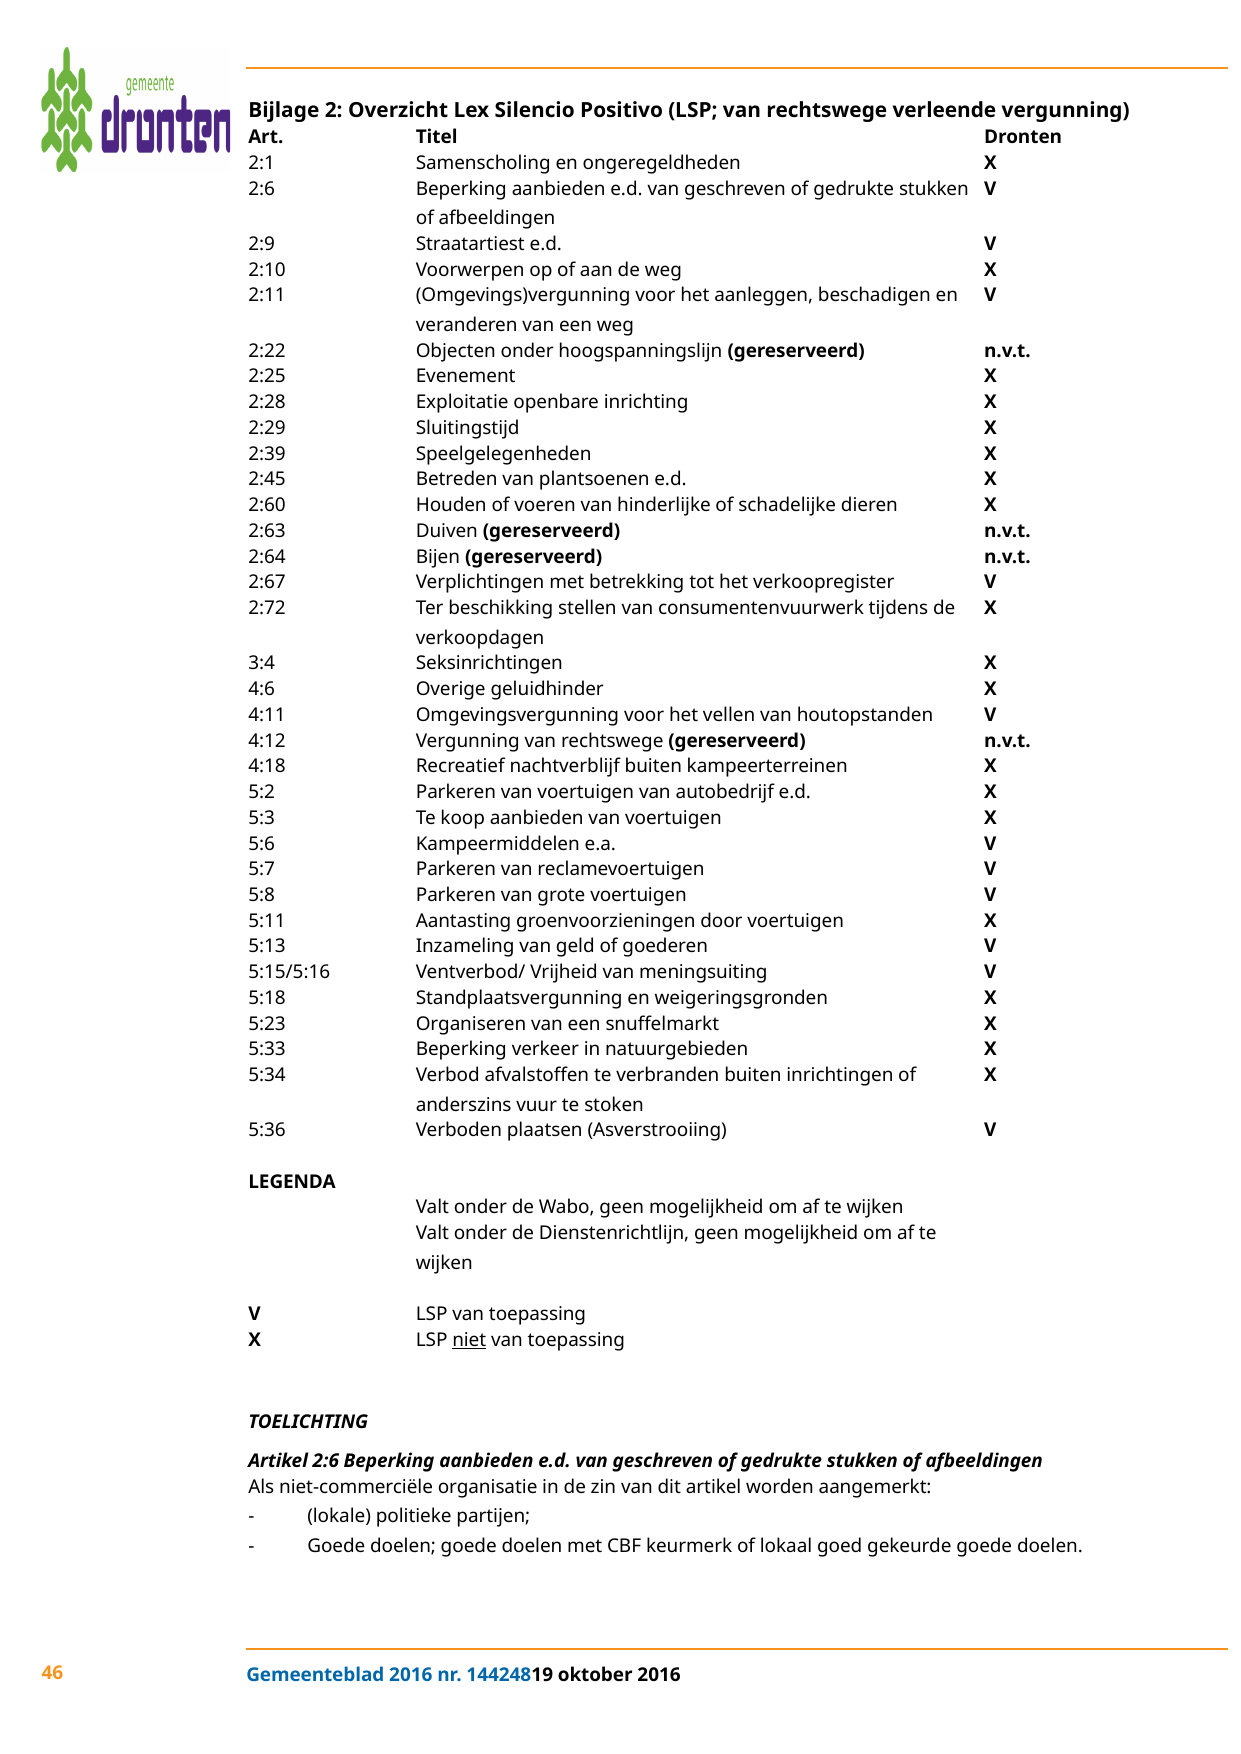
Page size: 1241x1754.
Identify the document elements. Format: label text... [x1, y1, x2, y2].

table_cell Valt onder de Dienstenrichtlijn, geen mogelijkheid om af te wijken [416, 1220, 984, 1275]
table_cell 5:15/5:16 [248, 958, 416, 984]
table_cell 4:11 [248, 701, 416, 727]
text Artikel 2:6 Beperking aanbieden e.d. van geschreven of gedrukte stukken of afbeeldingen [248, 1447, 1152, 1473]
table_cell 5:3 [248, 804, 416, 830]
table_cell [248, 1275, 416, 1301]
table_cell Parkeren van grote voertuigen [416, 881, 984, 907]
table_cell 5:23 [248, 1010, 416, 1036]
table_cell [416, 1275, 984, 1301]
table_cell 5:36 [248, 1117, 416, 1142]
table_cell Omgevingsvergunning voor het vellen van houtopstanden [416, 701, 984, 727]
table_cell X [984, 149, 1152, 175]
table_cell Inzameling van geld of goederen [416, 933, 984, 958]
text Als niet-commerciële organisatie in de zin van dit artikel worden aangemerkt: [248, 1473, 1152, 1499]
table_cell 5:7 [248, 855, 416, 881]
table_cell Recreatief nachtverblijf buiten kampeerterreinen [416, 753, 984, 778]
table_cell 4:6 [248, 675, 416, 701]
list Goede doelen; goede doelen met CBF keurmerk of lokaal goed gekeurde goede doelen. [248, 1532, 1152, 1558]
table_cell Betreden van plantsoenen e.d. [416, 466, 984, 491]
table_cell X [984, 650, 1152, 675]
table_cell 2:25 [248, 363, 416, 388]
table_cell 5:8 [248, 881, 416, 907]
table_cell Organiseren van een snuffelmarkt [416, 1010, 984, 1036]
table_cell [248, 1142, 416, 1168]
table_cell X [984, 414, 1152, 440]
table_cell X [248, 1326, 416, 1352]
table_cell [984, 1220, 1152, 1275]
table_cell Beperking aanbieden e.d. van geschreven of gedrukte stukken of afbeeldingen [416, 175, 984, 230]
table_cell 2:60 [248, 491, 416, 517]
table_cell 5:2 [248, 778, 416, 804]
table_cell 5:34 [248, 1061, 416, 1117]
table_cell Valt onder de Wabo, geen mogelijkheid om af te wijken [416, 1194, 984, 1219]
table_cell 2:9 [248, 230, 416, 256]
table_cell Vergunning van rechtswege (gereserveerd) [416, 727, 984, 752]
table_cell X [984, 363, 1152, 388]
table_cell X [984, 256, 1152, 282]
table_cell [984, 1275, 1152, 1301]
table_cell [984, 1194, 1152, 1219]
table_cell V [984, 701, 1152, 727]
table_cell X [984, 778, 1152, 804]
table_header Art. [248, 124, 416, 149]
table_cell Ter beschikking stellen van consumentenvuurwerk tijdens de verkoopdagen [416, 594, 984, 649]
table_cell Evenement [416, 363, 984, 388]
table_cell 2:67 [248, 569, 416, 594]
table_cell X [984, 1036, 1152, 1061]
table_cell 5:6 [248, 830, 416, 855]
table_cell V [984, 830, 1152, 855]
table_cell X [984, 389, 1152, 414]
table_cell LSP niet van toepassing [416, 1326, 984, 1352]
table_cell Verbod afvalstoffen te verbranden buiten inrichtingen of anderszins vuur te stoken [416, 1061, 984, 1117]
table_cell Verboden plaatsen (Asverstrooiing) [416, 1117, 984, 1142]
table_cell Voorwerpen op of aan de weg [416, 256, 984, 282]
table_cell Verplichtingen met betrekking tot het verkoopregister [416, 569, 984, 594]
table_cell Parkeren van reclamevoertuigen [416, 855, 984, 881]
table_cell 5:18 [248, 984, 416, 1010]
table_cell V [984, 282, 1152, 337]
table_cell Houden of voeren van hinderlijke of schadelijke dieren [416, 491, 984, 517]
table_cell 5:13 [248, 933, 416, 958]
table_cell Parkeren van voertuigen van autobedrijf e.d. [416, 778, 984, 804]
table_cell V [984, 958, 1152, 984]
table_cell Straatartiest e.d. [416, 230, 984, 256]
table_cell Overige geluidhinder [416, 675, 984, 701]
table_cell (Omgevings)vergunning voor het aanleggen, beschadigen en veranderen van een weg [416, 282, 984, 337]
table_header Titel [416, 124, 984, 149]
table_cell X [984, 984, 1152, 1010]
table_cell Aantasting groenvoorzieningen door voertuigen [416, 907, 984, 933]
table_cell V [984, 881, 1152, 907]
table_cell X [984, 907, 1152, 933]
table_cell 2:72 [248, 594, 416, 649]
table_cell X [984, 675, 1152, 701]
table_cell [416, 1142, 984, 1168]
table_cell 5:33 [248, 1036, 416, 1061]
table_cell Duiven (gereserveerd) [416, 517, 984, 543]
table_cell V [984, 230, 1152, 256]
table_cell [248, 1220, 416, 1275]
list (lokale) politieke partijen; [248, 1503, 1152, 1528]
table_cell 2:1 [248, 149, 416, 175]
table_cell V [984, 569, 1152, 594]
table_cell Te koop aanbieden van voertuigen [416, 804, 984, 830]
table_cell Seksinrichtingen [416, 650, 984, 675]
text TOELICHTING [248, 1408, 1152, 1434]
table_cell n.v.t. [984, 517, 1152, 543]
table_cell 2:39 [248, 440, 416, 466]
table_cell 4:18 [248, 753, 416, 778]
table_cell V [984, 1117, 1152, 1142]
table_cell 2:10 [248, 256, 416, 282]
table_cell V [248, 1301, 416, 1326]
table_cell X [984, 594, 1152, 649]
table_cell n.v.t. [984, 543, 1152, 568]
table_cell V [984, 855, 1152, 881]
table_cell n.v.t. [984, 727, 1152, 752]
table_cell 2:64 [248, 543, 416, 568]
table_cell Speelgelegenheden [416, 440, 984, 466]
table_cell 2:45 [248, 466, 416, 491]
table_cell [984, 1326, 1152, 1352]
table_cell X [984, 1061, 1152, 1117]
table_cell Objecten onder hoogspanningslijn (gereserveerd) [416, 337, 984, 363]
table_cell LEGENDA [248, 1168, 984, 1194]
table_cell X [984, 466, 1152, 491]
table_cell X [984, 753, 1152, 778]
table_cell 2:6 [248, 175, 416, 230]
table_cell Bijen (gereserveerd) [416, 543, 984, 568]
table_cell V [984, 933, 1152, 958]
table_cell X [984, 804, 1152, 830]
table_cell Standplaatsvergunning en weigeringsgronden [416, 984, 984, 1010]
table_cell [984, 1301, 1152, 1326]
table_cell Kampeermiddelen e.a. [416, 830, 984, 855]
table_cell [984, 1168, 1152, 1194]
table_cell 2:22 [248, 337, 416, 363]
table_cell LSP van toepassing [416, 1301, 984, 1326]
table_cell X [984, 1010, 1152, 1036]
table_cell 2:11 [248, 282, 416, 337]
table_cell 2:63 [248, 517, 416, 543]
table_cell [984, 1142, 1152, 1168]
table_cell X [984, 491, 1152, 517]
table_header Dronten [984, 124, 1152, 149]
table_cell 2:28 [248, 389, 416, 414]
table_cell X [984, 440, 1152, 466]
table_cell 5:11 [248, 907, 416, 933]
text Bijlage 2: Overzicht Lex Silencio Positivo (LSP; van rechtswege verleende vergunning) [248, 95, 1152, 123]
table_cell 3:4 [248, 650, 416, 675]
table_cell Ventverbod/ Vrijheid van meningsuiting [416, 958, 984, 984]
table_cell Beperking verkeer in natuurgebieden [416, 1036, 984, 1061]
table_cell Exploitatie openbare inrichting [416, 389, 984, 414]
table_cell [248, 1194, 416, 1219]
table_cell V [984, 175, 1152, 230]
table_cell Samenscholing en ongeregeldheden [416, 149, 984, 175]
picture [41, 47, 231, 172]
table_cell 2:29 [248, 414, 416, 440]
table_cell n.v.t. [984, 337, 1152, 363]
table_cell Sluitingstijd [416, 414, 984, 440]
table_cell 4:12 [248, 727, 416, 752]
